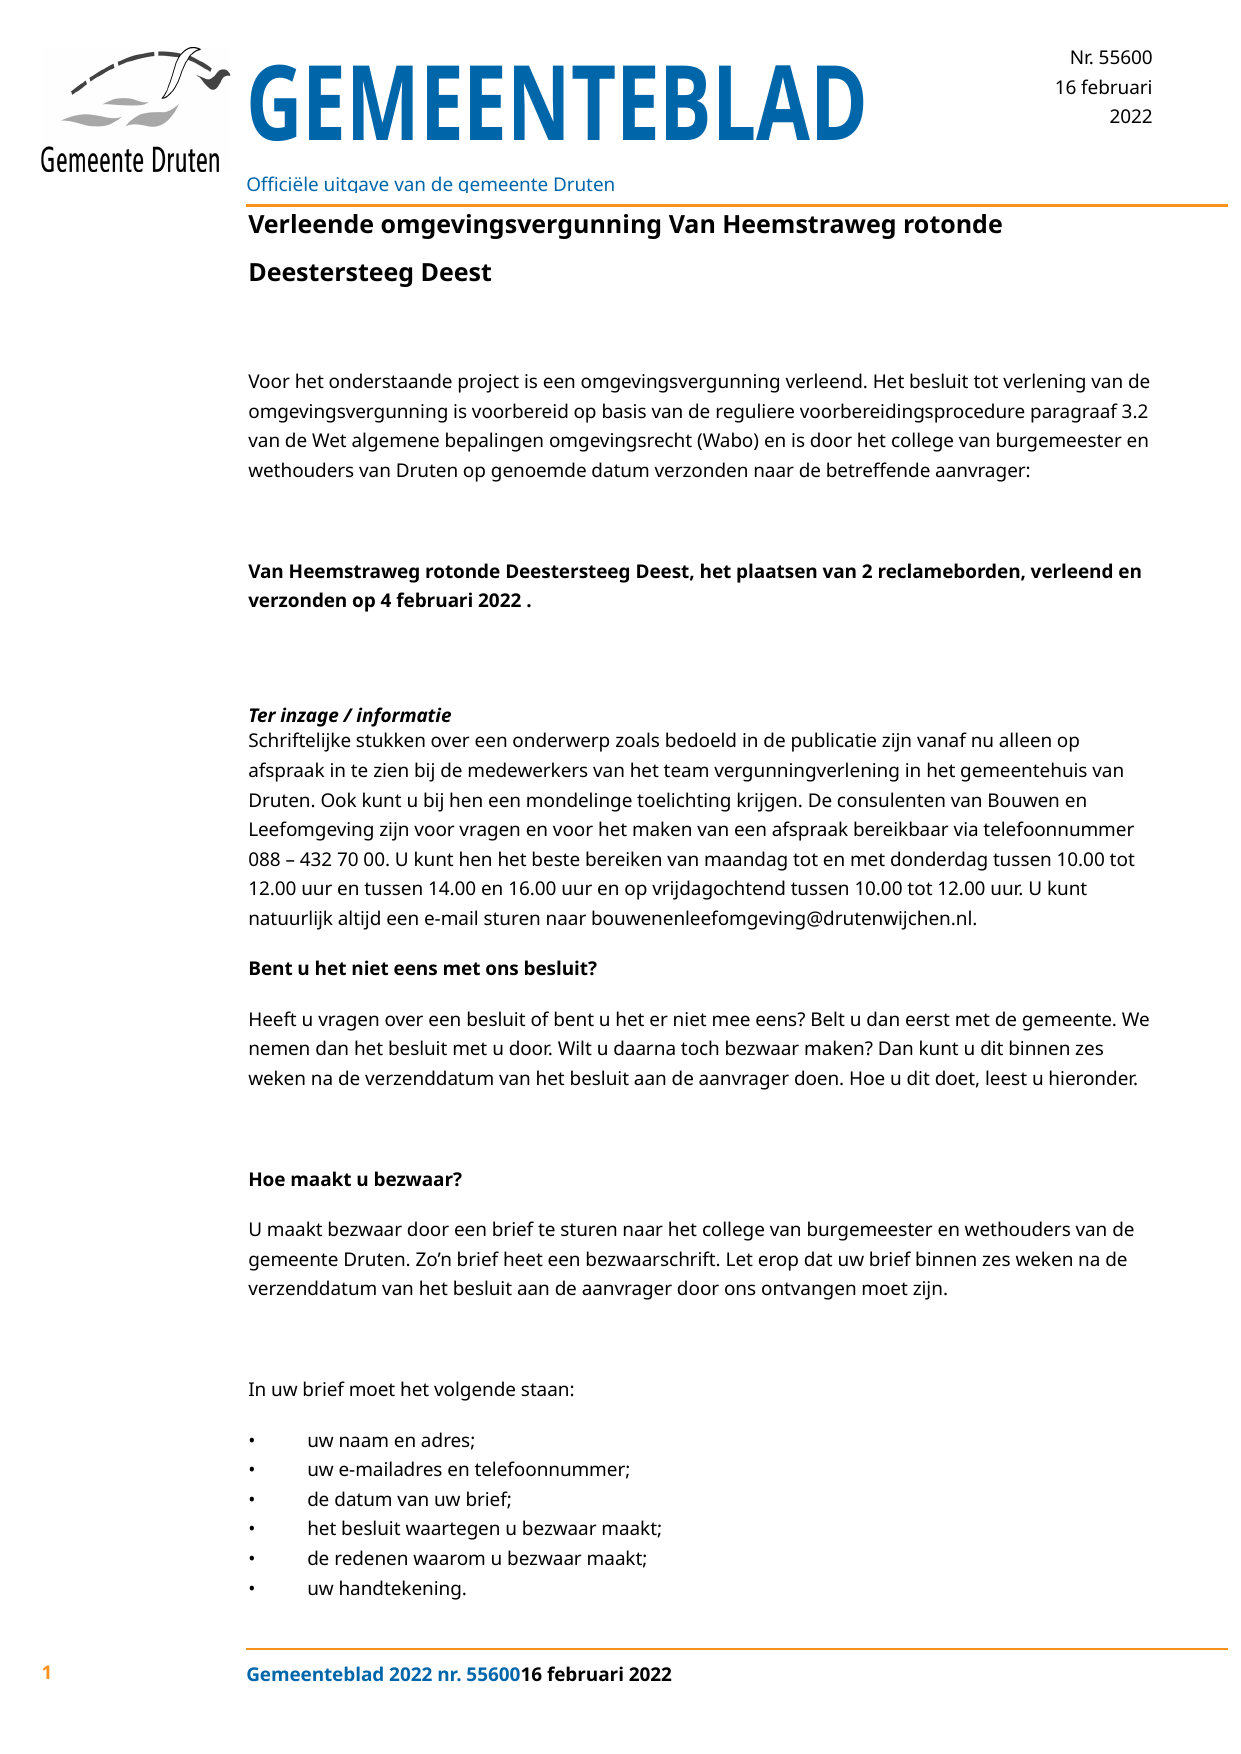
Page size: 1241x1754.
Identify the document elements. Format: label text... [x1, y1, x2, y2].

list uw e-mailadres en telefoonnummer; [248, 1456, 1152, 1482]
text Schriftelijke stukken over een onderwerp zoals bedoeld in de publicatie zijn vanaf nu alleen op afspraak in te zien bij de medewerkers van het team vergunningverlening in het gemeentehuis van Druten. Ook kunt u bij hen een mondelinge toelichting krijgen. De consulenten van Bouwen en Leefomgeving zijn voor vragen en voor het maken van een afspraak bereikbaar via telefoonnummer 088 – 432 70 00. U kunt hen het beste bereiken van maandag tot en met donderdag tussen 10.00 tot 12.00 uur en tussen 14.00 en 16.00 uur en op vrijdagochtend tussen 10.00 tot 12.00 uur. U kunt natuurlijk altijd een e-mail sturen naar bouwenenleefomgeving@drutenwijchen.nl. [248, 728, 1152, 931]
text Ter inzage / informatie [248, 702, 1152, 728]
text Heeft u vragen over een besluit of bent u het er niet mee eens? Belt u dan eerst met de gemeente. We nemen dan het besluit met u door. Wilt u daarna toch bezwaar maken? Dan kunt u dit binnen zes weken na de verzenddatum van het besluit aan de aanvrager doen. Hoe u dit doet, leest u hieronder. [248, 1006, 1152, 1091]
text In uw brief moet het volgende staan: [248, 1376, 1152, 1402]
list uw naam en adres; [248, 1427, 1152, 1452]
text Voor het onderstaande project is een omgevingsvergunning verleend. Het besluit tot verlening van de omgevingsvergunning is voorbereid op basis van de reguliere voorbereidingsprocedure paragraaf 3.2 van de Wet algemene bepalingen omgevingsrecht (Wabo) en is door het college van burgemeester en wethouders van Druten op genoemde datum verzonden naar de betreffende aanvrager: [248, 368, 1152, 483]
text U maakt bezwaar door een brief te sturen naar het college van burgemeester en wethouders van de gemeente Druten. Zo’n brief heet een bezwaarschrift. Let erop dat uw brief binnen zes weken na de verzenddatum van het besluit aan de aanvrager door ons ontvangen moet zijn. [248, 1216, 1152, 1301]
text Verleende omgevingsvergunning Van Heemstraweg rotonde Deestersteeg Deest [248, 207, 1152, 288]
text Van Heemstraweg rotonde Deestersteeg Deest, het plaatsen van 2 reclameborden, verleend en verzonden op 4 februari 2022 . [248, 558, 1152, 613]
picture [41, 47, 231, 172]
text Bent u het niet eens met ons besluit? [248, 956, 1152, 981]
text Hoe maakt u bezwaar? [248, 1166, 1152, 1192]
list uw handtekening. [248, 1575, 1152, 1600]
list de redenen waarom u bezwaar maakt; [248, 1545, 1152, 1571]
list de datum van uw brief; [248, 1486, 1152, 1512]
list het besluit waartegen u bezwaar maakt; [248, 1516, 1152, 1541]
